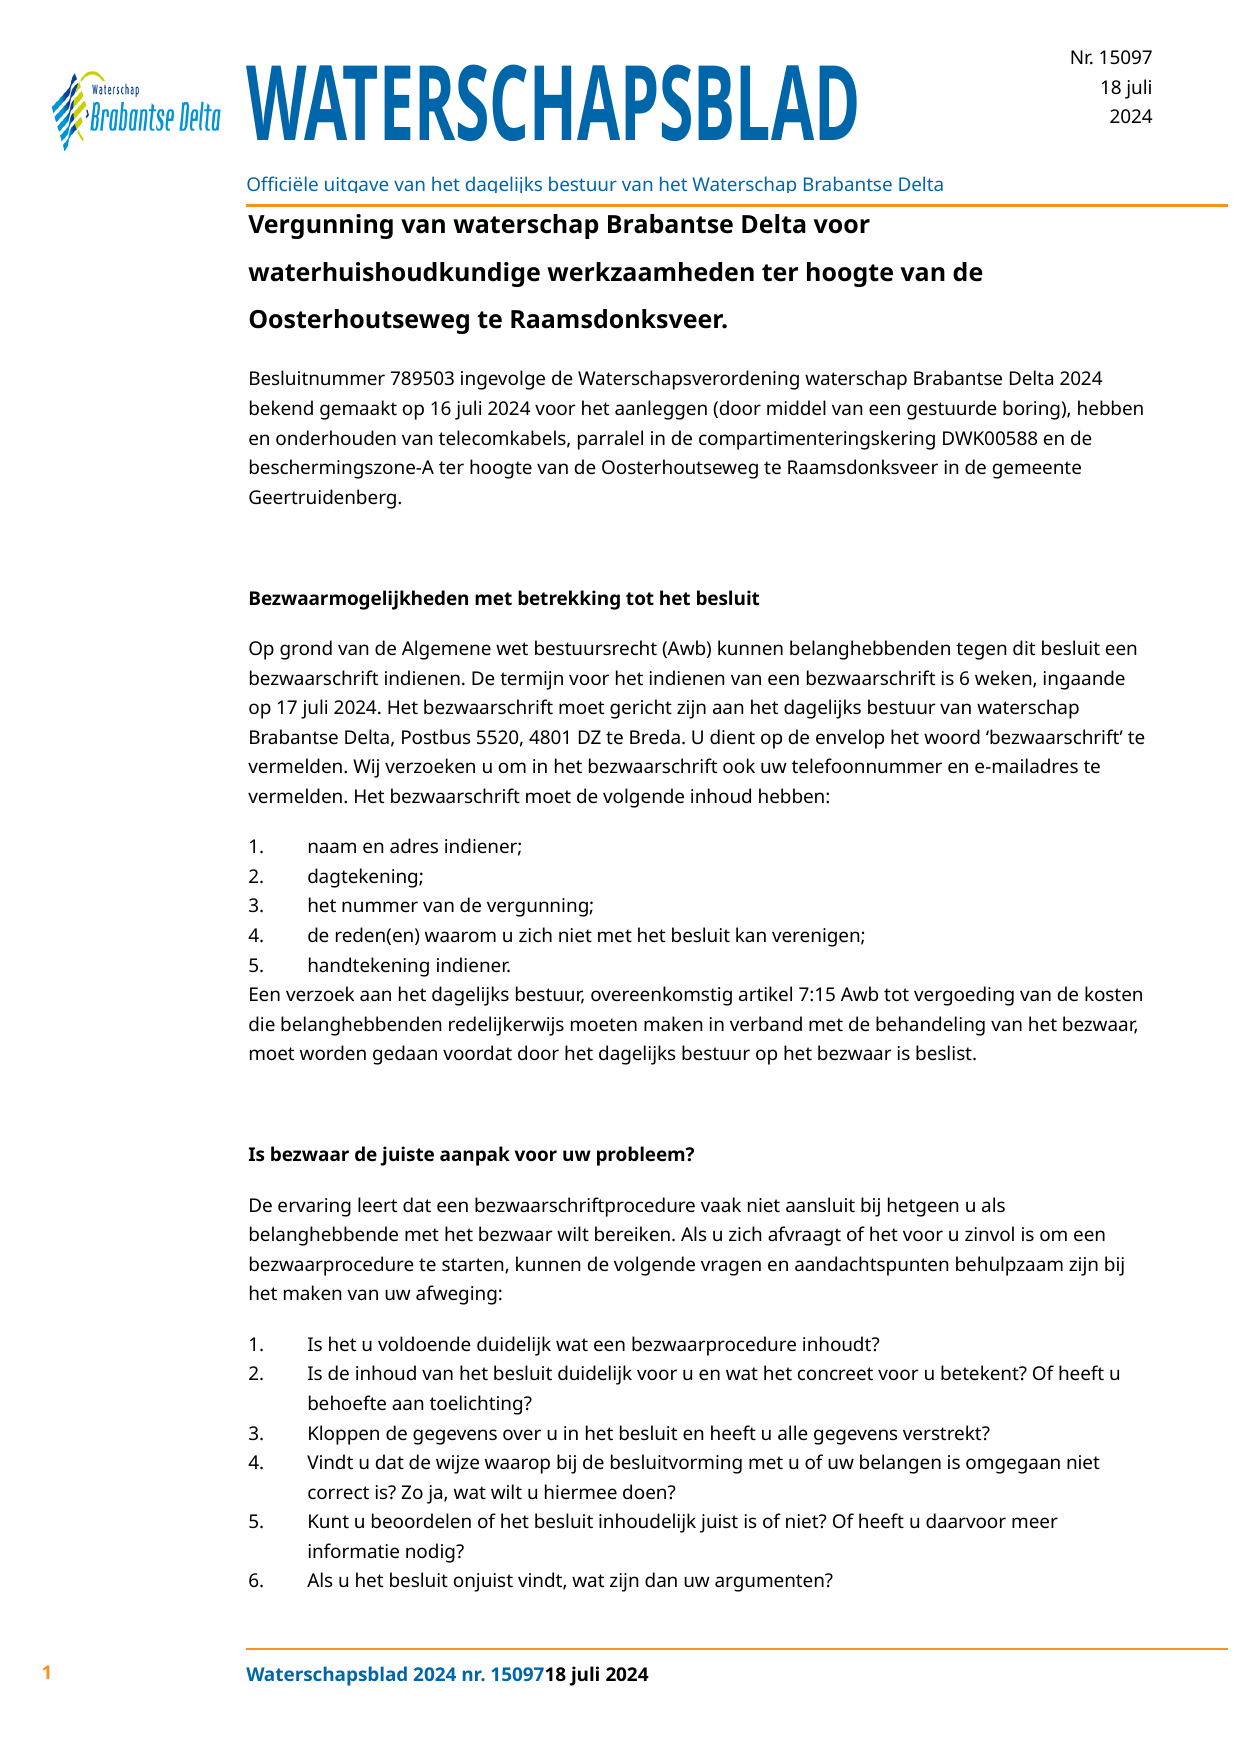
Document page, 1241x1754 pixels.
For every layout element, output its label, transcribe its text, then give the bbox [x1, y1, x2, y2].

text Vergunning van waterschap Brabantse Delta voor waterhuishoudkundige werkzaamheden ter hoogte van de Oosterhoutseweg te Raamsdonksveer. [248, 207, 1152, 336]
list de reden(en) waarom u zich niet met het besluit kan verenigen; [248, 922, 1152, 948]
list dagtekening; [248, 863, 1152, 889]
list handtekening indiener. [248, 952, 1152, 977]
list Kloppen de gegevens over u in het besluit en heeft u alle gegevens verstrekt? [248, 1420, 1152, 1445]
text Besluitnummer 789503 ingevolge de Waterschapsverordening waterschap Brabantse Delta 2024 bekend gemaakt op 16 juli 2024 voor het aanleggen (door middel van een gestuurde boring), hebben en onderhouden van telecomkabels, parralel in de compartimenteringskering DWK00588 en de beschermingszone-A ter hoogte van de Oosterhoutseweg te Raamsdonksveer in de gemeente Geertruidenberg. [248, 366, 1152, 509]
list Is de inhoud van het besluit duidelijk voor u en wat het concreet voor u betekent? Of heeft u behoefte aan toelichting? [248, 1361, 1152, 1416]
list naam en adres indiener; [248, 833, 1152, 859]
picture [41, 47, 231, 172]
list het nummer van de vergunning; [248, 893, 1152, 918]
list Vindt u dat de wijze waarop bij de besluitvorming met u of uw belangen is omgegaan niet correct is? Zo ja, wat wilt u hiermee doen? [248, 1449, 1152, 1504]
list Als u het besluit onjuist vindt, wat zijn dan uw argumenten? [248, 1568, 1152, 1593]
list Kunt u beoordelen of het besluit inhoudelijk juist is of niet? Of heeft u daarvoor meer informatie nodig? [248, 1508, 1152, 1564]
list Is het u voldoende duidelijk wat een bezwaarprocedure inhoudt? [248, 1331, 1152, 1357]
text De ervaring leert dat een bezwaarschriftprocedure vaak niet aansluit bij hetgeen u als belanghebbende met het bezwaar wilt bereiken. Als u zich afvraagt of het voor u zinvol is om een bezwaarprocedure te starten, kunnen de volgende vragen en aandachtspunten behulpzaam zijn bij het maken van uw afweging: [248, 1192, 1152, 1306]
text Een verzoek aan het dagelijks bestuur, overeenkomstig artikel 7:15 Awb tot vergoeding van de kosten die belanghebbenden redelijkerwijs moeten maken in verband met de behandeling van het bezwaar, moet worden gedaan voordat door het dagelijks bestuur op het bezwaar is beslist. [248, 981, 1152, 1066]
text Is bezwaar de juiste aanpak voor uw probleem? [248, 1141, 1152, 1167]
text Bezwaarmogelijkheden met betrekking tot het besluit [248, 585, 1152, 610]
text Op grond van de Algemene wet bestuursrecht (Awb) kunnen belanghebbenden tegen dit besluit een bezwaarschrift indienen. De termijn voor het indienen van een bezwaarschrift is 6 weken, ingaande op 17 juli 2024. Het bezwaarschrift moet gericht zijn aan het dagelijks bestuur van waterschap Brabantse Delta, Postbus 5520, 4801 DZ te Breda. U dient op de envelop het woord ‘bezwaarschrift’ te vermelden. Wij verzoeken u om in het bezwaarschrift ook uw telefoonnummer en e‑mailadres te vermelden. Het bezwaarschrift moet de volgende inhoud hebben: [248, 635, 1152, 809]
